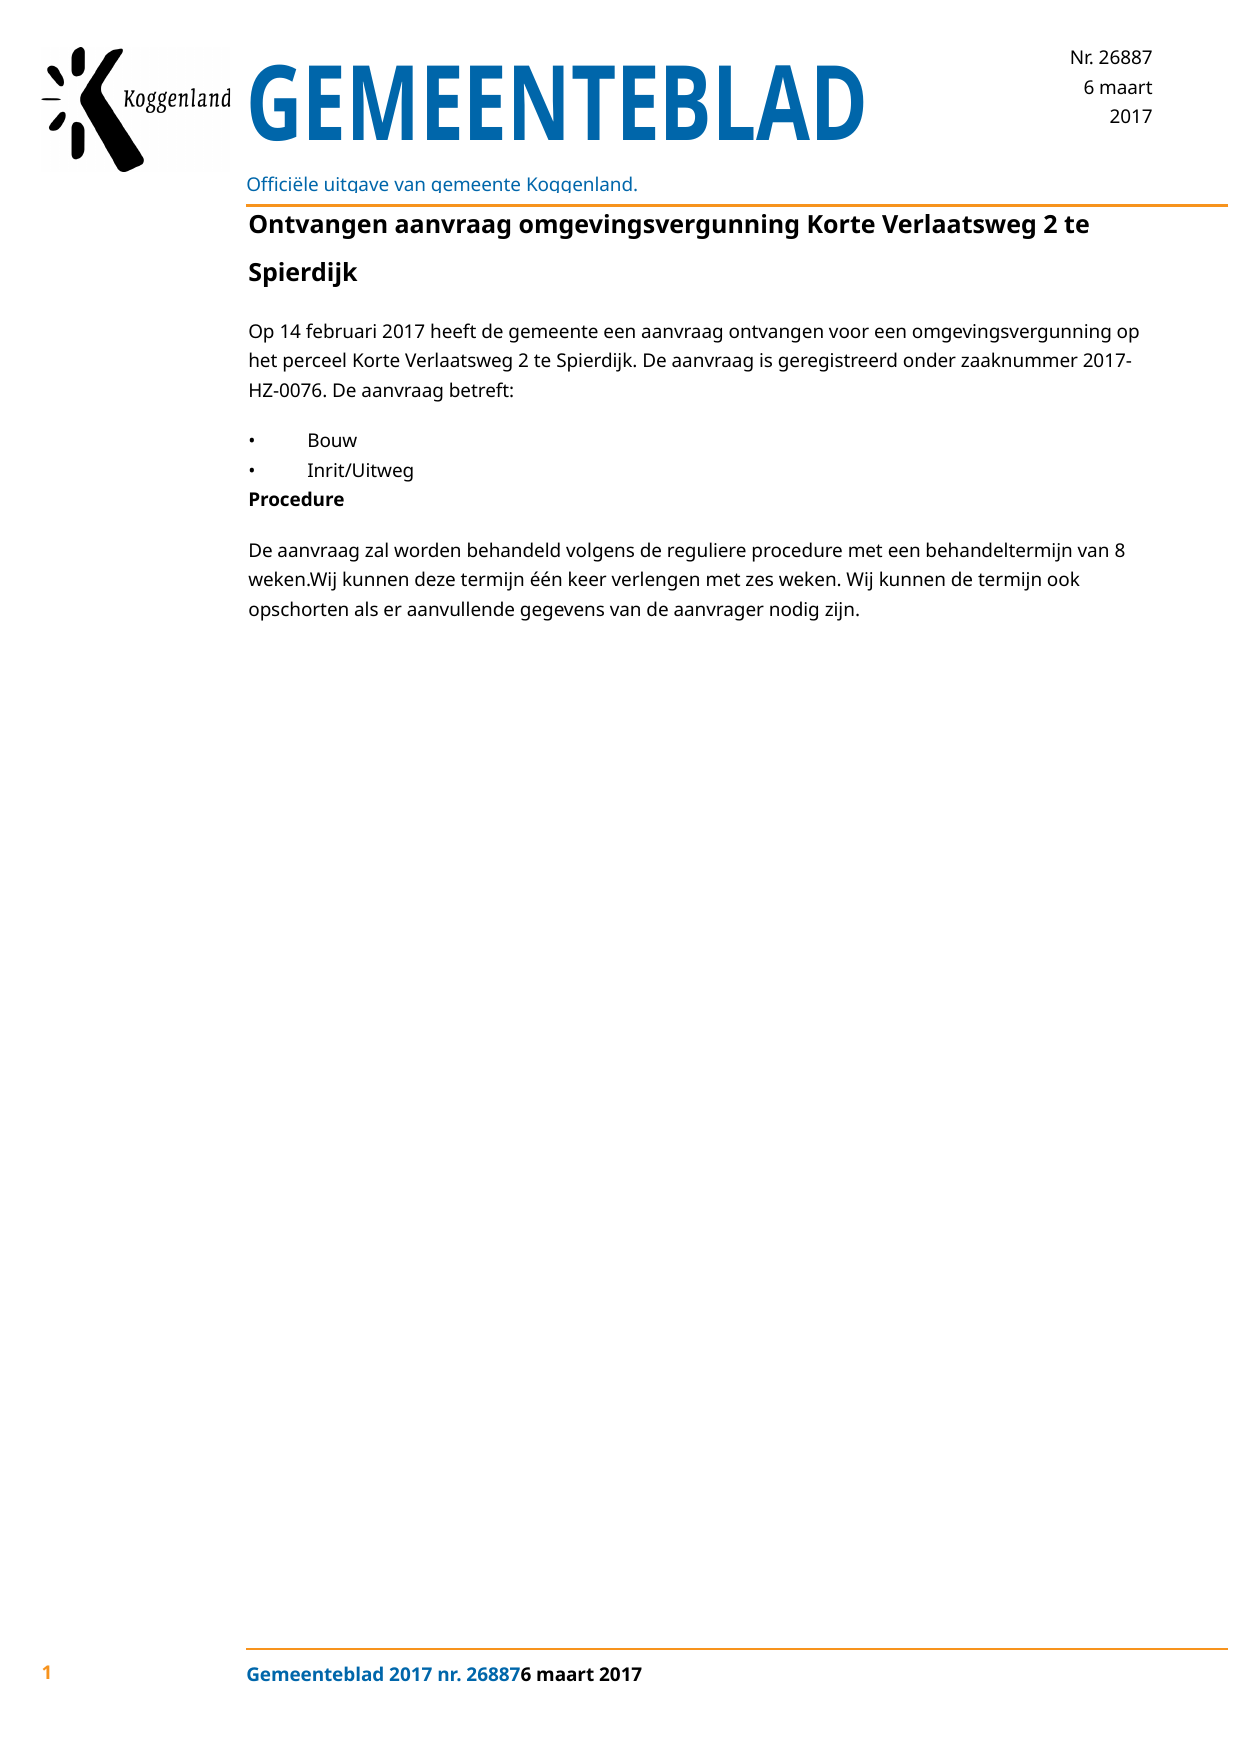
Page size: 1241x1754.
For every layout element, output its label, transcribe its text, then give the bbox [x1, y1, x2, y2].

text De aanvraag zal worden behandeld volgens de reguliere procedure met een behandeltermijn van 8 weken.Wij kunnen deze termijn één keer verlengen met zes weken. Wij kunnen de termijn ook opschorten als er aanvullende gegevens van de aanvrager nodig zijn. [248, 537, 1152, 622]
text Procedure [248, 487, 1152, 512]
list Bouw [248, 427, 1152, 453]
picture [41, 47, 231, 172]
list Inrit/Uitweg [248, 457, 1152, 483]
text Op 14 februari 2017 heeft de gemeente een aanvraag ontvangen voor een omgevingsvergunning op het perceel Korte Verlaatsweg 2 te Spierdijk. De aanvraag is geregistreerd onder zaaknummer 2017-HZ-0076. De aanvraag betreft: [248, 318, 1152, 403]
text Ontvangen aanvraag omgevingsvergunning Korte Verlaatsweg 2 te Spierdijk [248, 207, 1152, 288]
